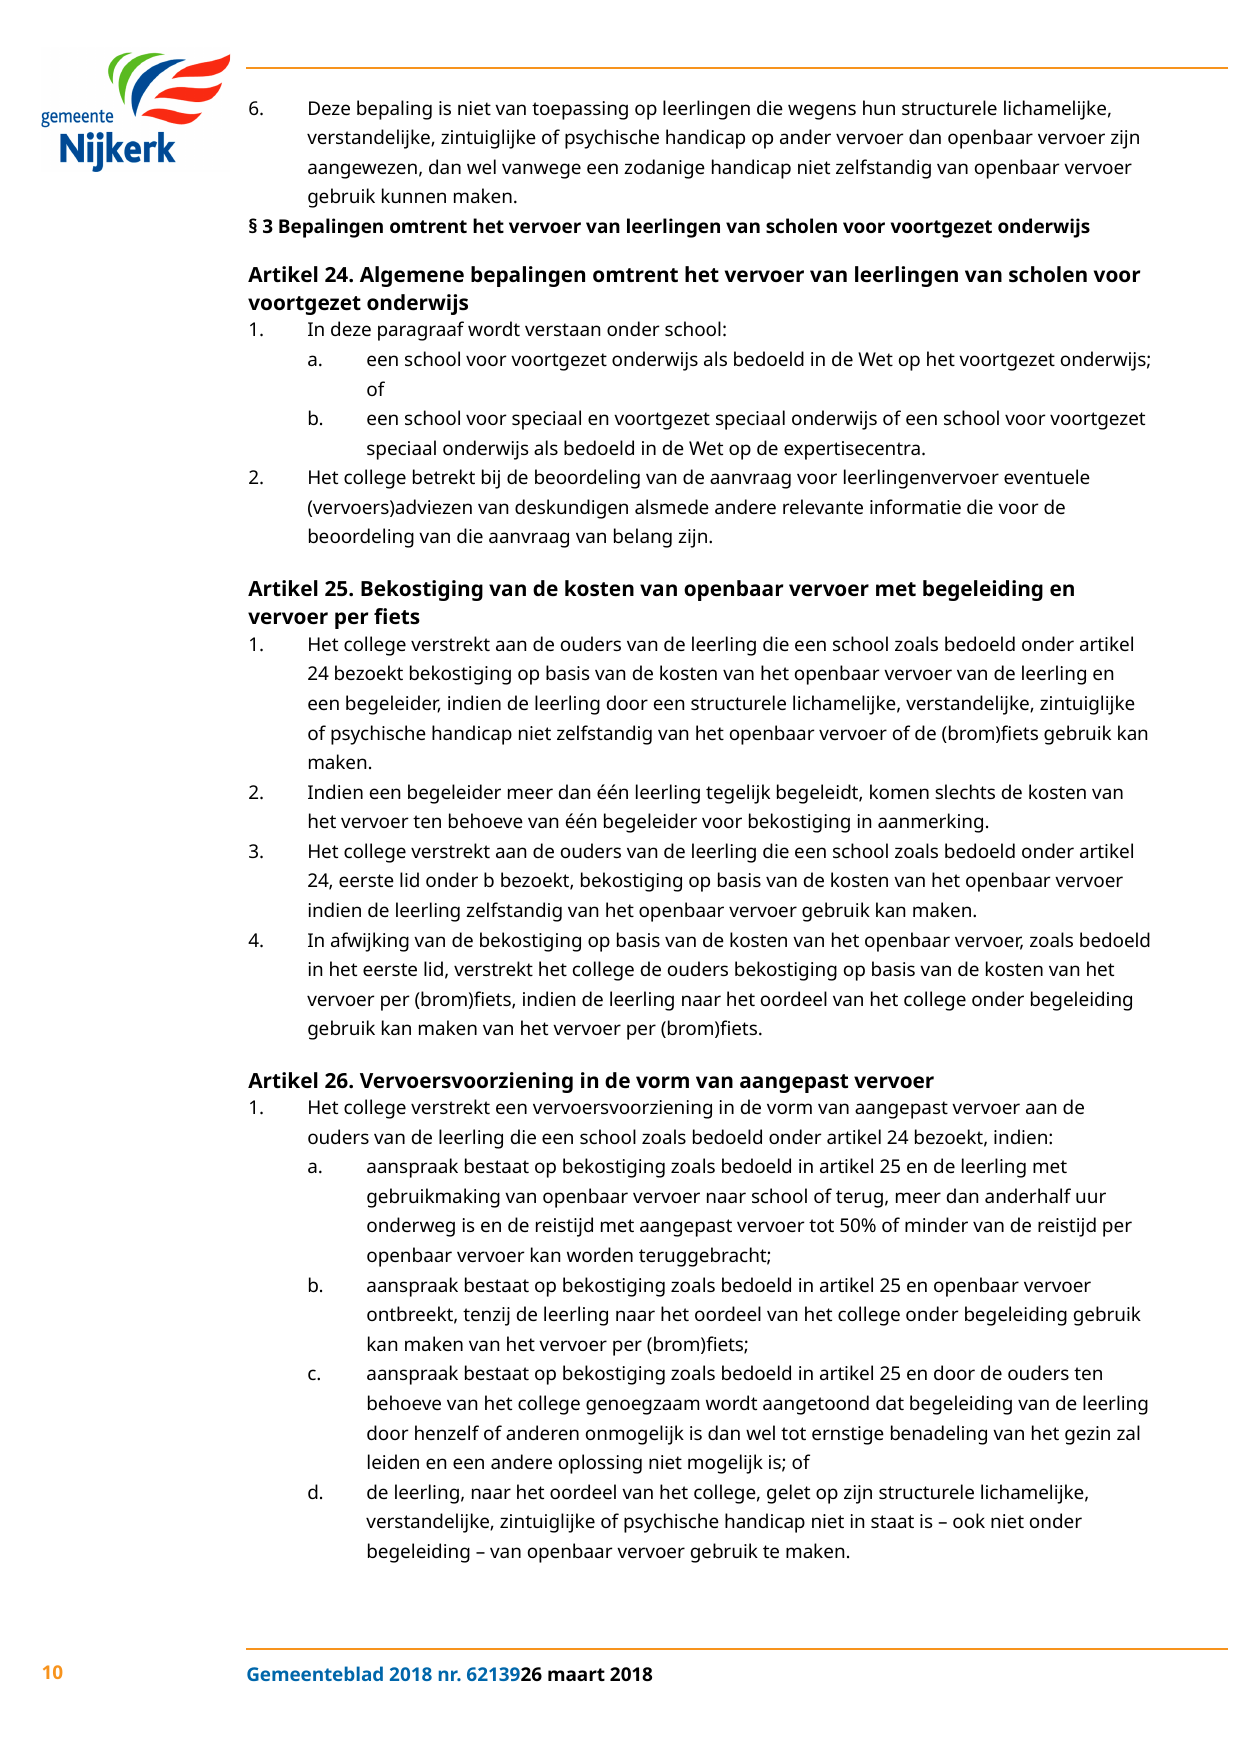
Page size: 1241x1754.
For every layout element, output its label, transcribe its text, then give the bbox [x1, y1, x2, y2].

text Artikel 25. Bekostiging van de kosten van openbaar vervoer met begeleiding en vervoer per fiets [248, 574, 1152, 631]
text § 3 Bepalingen omtrent het vervoer van leerlingen van scholen voor voortgezet onderwijs [248, 213, 1152, 239]
list Deze bepaling is niet van toepassing op leerlingen die wegens hun structurele lichamelijke, verstandelijke, zintuiglijke of psychische handicap op ander vervoer dan openbaar vervoer zijn aangewezen, dan wel vanwege een zodanige handicap niet zelfstandig van openbaar vervoer gebruik kunnen maken. [248, 95, 1152, 209]
list Het college verstrekt een vervoersvoorziening in de vorm van aangepast vervoer aan de ouders van de leerling die een school zoals bedoeld onder artikel 24 bezoekt, indien: [248, 1094, 1152, 1150]
list In deze paragraaf wordt verstaan onder school: [248, 317, 1152, 342]
picture [41, 47, 231, 172]
list Het college verstrekt aan de ouders van de leerling die een school zoals bedoeld onder artikel 24 bezoekt bekostiging op basis van de kosten van het openbaar vervoer van de leerling en een begeleider, indien de leerling door een structurele lichamelijke, verstandelijke, zintuiglijke of psychische handicap niet zelfstandig van het openbaar vervoer of de (brom)fiets gebruik kan maken. [248, 631, 1152, 775]
list Het college verstrekt aan de ouders van de leerling die een school zoals bedoeld onder artikel 24, eerste lid onder b bezoekt, bekostiging op basis van de kosten van het openbaar vervoer indien de leerling zelfstandig van het openbaar vervoer gebruik kan maken. [248, 838, 1152, 923]
list aanspraak bestaat op bekostiging zoals bedoeld in artikel 25 en de leerling met gebruikmaking van openbaar vervoer naar school of terug, meer dan anderhalf uur onderweg is en de reistijd met aangepast vervoer tot 50% of minder van de reistijd per openbaar vervoer kan worden teruggebracht; [307, 1153, 1152, 1268]
text Artikel 24. Algemene bepalingen omtrent het vervoer van leerlingen van scholen voor voortgezet onderwijs [248, 260, 1152, 317]
list aanspraak bestaat op bekostiging zoals bedoeld in artikel 25 en openbaar vervoer ontbreekt, tenzij de leerling naar het oordeel van het college onder begeleiding gebruik kan maken van het vervoer per (brom)fiets; [307, 1272, 1152, 1357]
list aanspraak bestaat op bekostiging zoals bedoeld in artikel 25 en door de ouders ten behoeve van het college genoegzaam wordt aangetoond dat begeleiding van de leerling door henzelf of anderen onmogelijk is dan wel tot ernstige benadeling van het gezin zal leiden en een andere oplossing niet mogelijk is; of [307, 1361, 1152, 1475]
text Artikel 26. Vervoersvoorziening in de vorm van aangepast vervoer [248, 1066, 1152, 1094]
list Het college betrekt bij de beoordeling van de aanvraag voor leerlingenvervoer eventuele (vervoers)adviezen van deskundigen alsmede andere relevante informatie die voor de beoordeling van die aanvraag van belang zijn. [248, 464, 1152, 549]
list een school voor voortgezet onderwijs als bedoeld in de Wet op het voortgezet onderwijs; of [307, 346, 1152, 401]
list een school voor speciaal en voortgezet speciaal onderwijs of een school voor voortgezet speciaal onderwijs als bedoeld in de Wet op de expertisecentra. [307, 405, 1152, 461]
list Indien een begeleider meer dan één leerling tegelijk begeleidt, komen slechts de kosten van het vervoer ten behoeve van één begeleider voor bekostiging in aanmerking. [248, 779, 1152, 834]
list de leerling, naar het oordeel van het college, gelet op zijn structurele lichamelijke, verstandelijke, zintuiglijke of psychische handicap niet in staat is – ook niet onder begeleiding – van openbaar vervoer gebruik te maken. [307, 1479, 1152, 1564]
list In afwijking van de bekostiging op basis van de kosten van het openbaar vervoer, zoals bedoeld in het eerste lid, verstrekt het college de ouders bekostiging op basis van de kosten van het vervoer per (brom)fiets, indien de leerling naar het oordeel van het college onder begeleiding gebruik kan maken van het vervoer per (brom)fiets. [248, 927, 1152, 1041]
